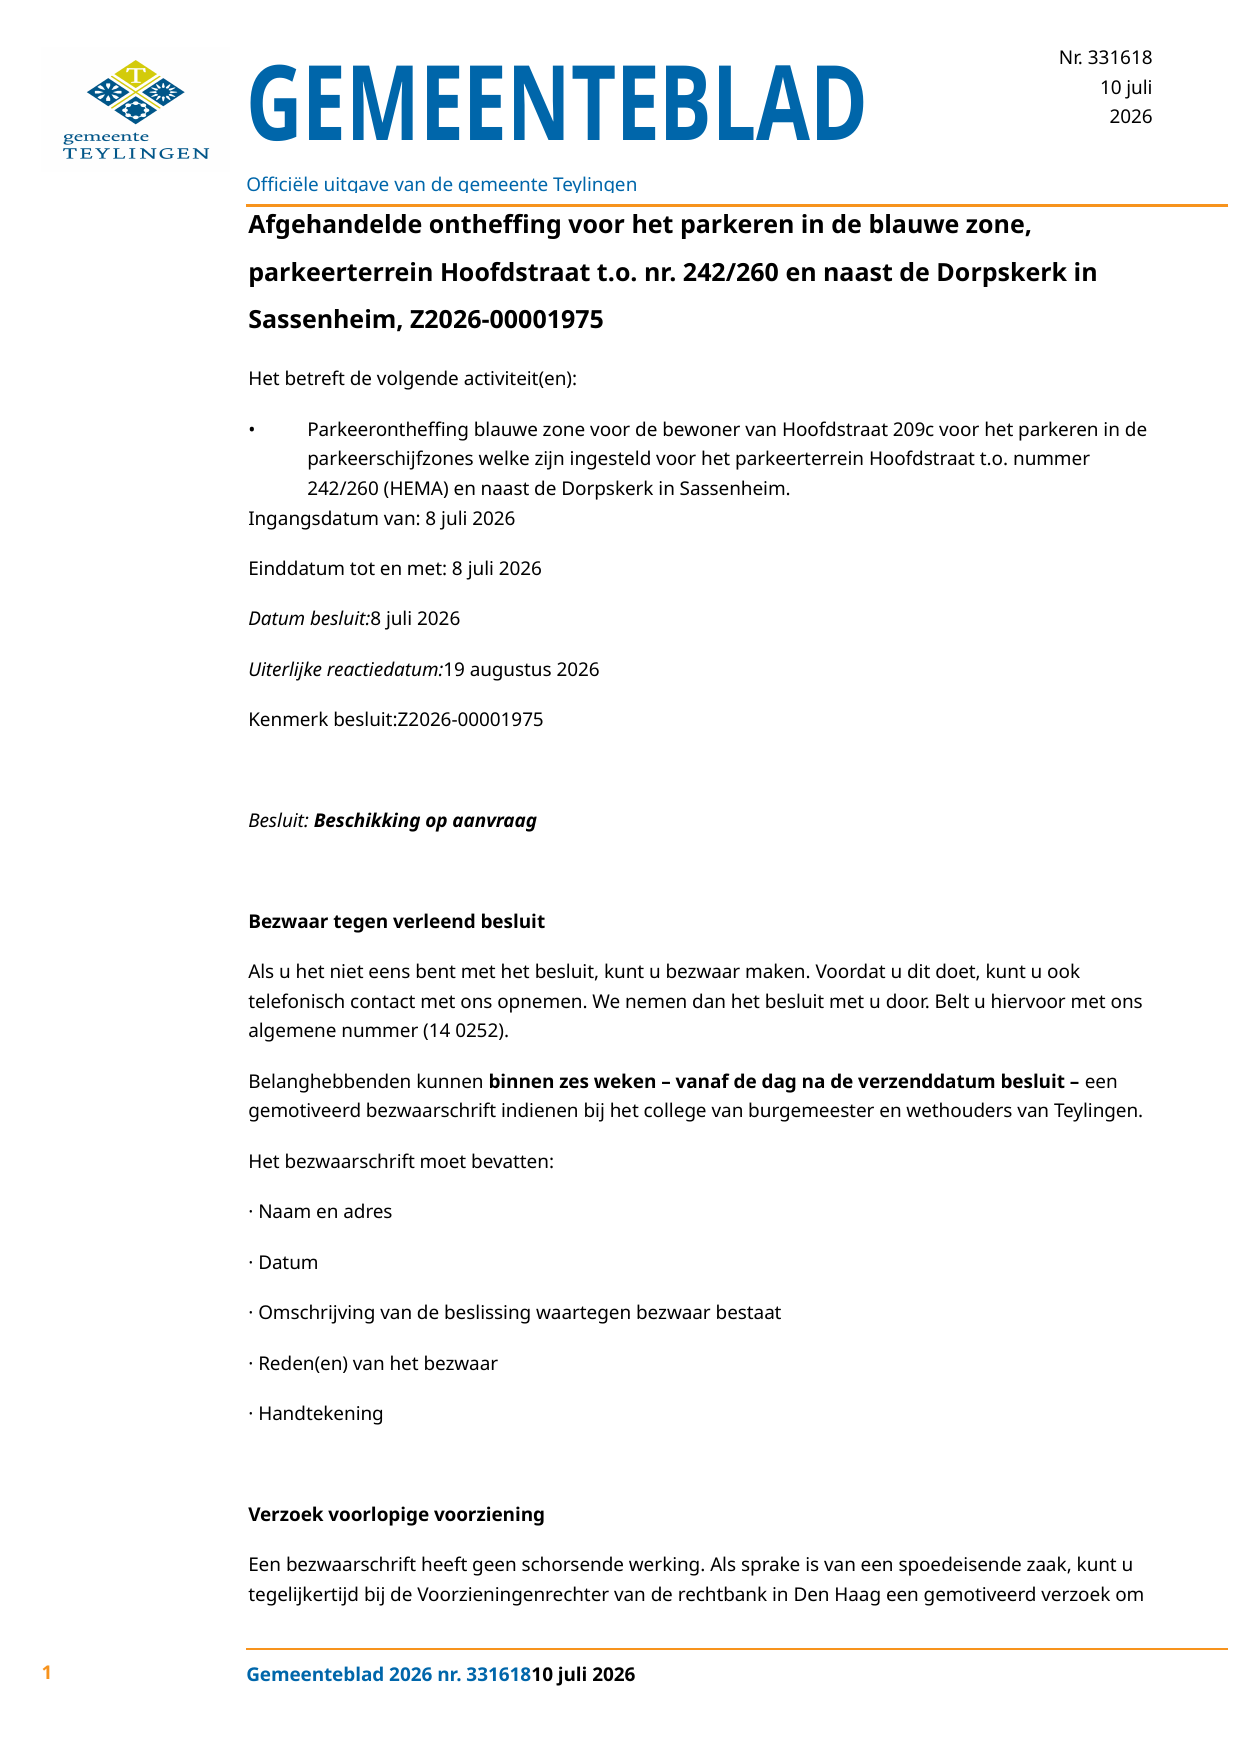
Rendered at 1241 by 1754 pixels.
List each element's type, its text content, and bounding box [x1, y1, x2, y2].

picture [41, 47, 231, 172]
text · Reden(en) van het bezwaar [248, 1350, 1152, 1375]
text Uiterlijke reactiedatum:19 augustus 2026 [248, 656, 1152, 682]
text Het betreft de volgende activiteit(en): [248, 366, 1152, 391]
text Datum besluit:8 juli 2026 [248, 606, 1152, 631]
text Einddatum tot en met: 8 juli 2026 [248, 555, 1152, 581]
text Bezwaar tegen verleend besluit [248, 908, 1152, 934]
text Verzoek voorlopige voorziening [248, 1501, 1152, 1527]
text Het bezwaarschrift moet bevatten: [248, 1148, 1152, 1174]
text · Naam en adres [248, 1198, 1152, 1224]
text · Omschrijving van de beslissing waartegen bezwaar bestaat [248, 1299, 1152, 1325]
text Belanghebbenden kunnen binnen zes weken – vanaf de dag na de verzenddatum besluit – een gemotiveerd bezwaarschrift indienen bij het college van burgemeester en wethouders van Teylingen. [248, 1068, 1152, 1123]
text · Handtekening [248, 1400, 1152, 1426]
text Als u het niet eens bent met het besluit, kunt u bezwaar maken. Voordat u dit doet, kunt u ook telefonisch contact met ons opnemen. We nemen dan het besluit met u door. Belt u hiervoor met ons algemene nummer (14 0252). [248, 958, 1152, 1043]
text Afgehandelde ontheffing voor het parkeren in de blauwe zone, parkeerterrein Hoofdstraat t.o. nr. 242/260 en naast de Dorpskerk in Sassenheim, Z2026-00001975 [248, 207, 1152, 336]
text Een bezwaarschrift heeft geen schorsende werking. Als sprake is van een spoedeisende zaak, kunt u tegelijkertijd bij de Voorzieningenrechter van de rechtbank in Den Haag een gemotiveerd verzoek om [248, 1551, 1152, 1607]
text · Datum [248, 1249, 1152, 1274]
text Besluit: Beschikking op aanvraag [248, 807, 1152, 833]
list Parkeerontheffing blauwe zone voor de bewoner van Hoofdstraat 209c voor het parkeren in de parkeerschijfzones welke zijn ingesteld voor het parkeerterrein Hoofdstraat t.o. nummer 242/260 (HEMA) en naast de Dorpskerk in Sassenheim. [248, 416, 1152, 501]
text Ingangsdatum van: 8 juli 2026 [248, 505, 1152, 530]
text Kenmerk besluit:Z2026-00001975 [248, 706, 1152, 732]
